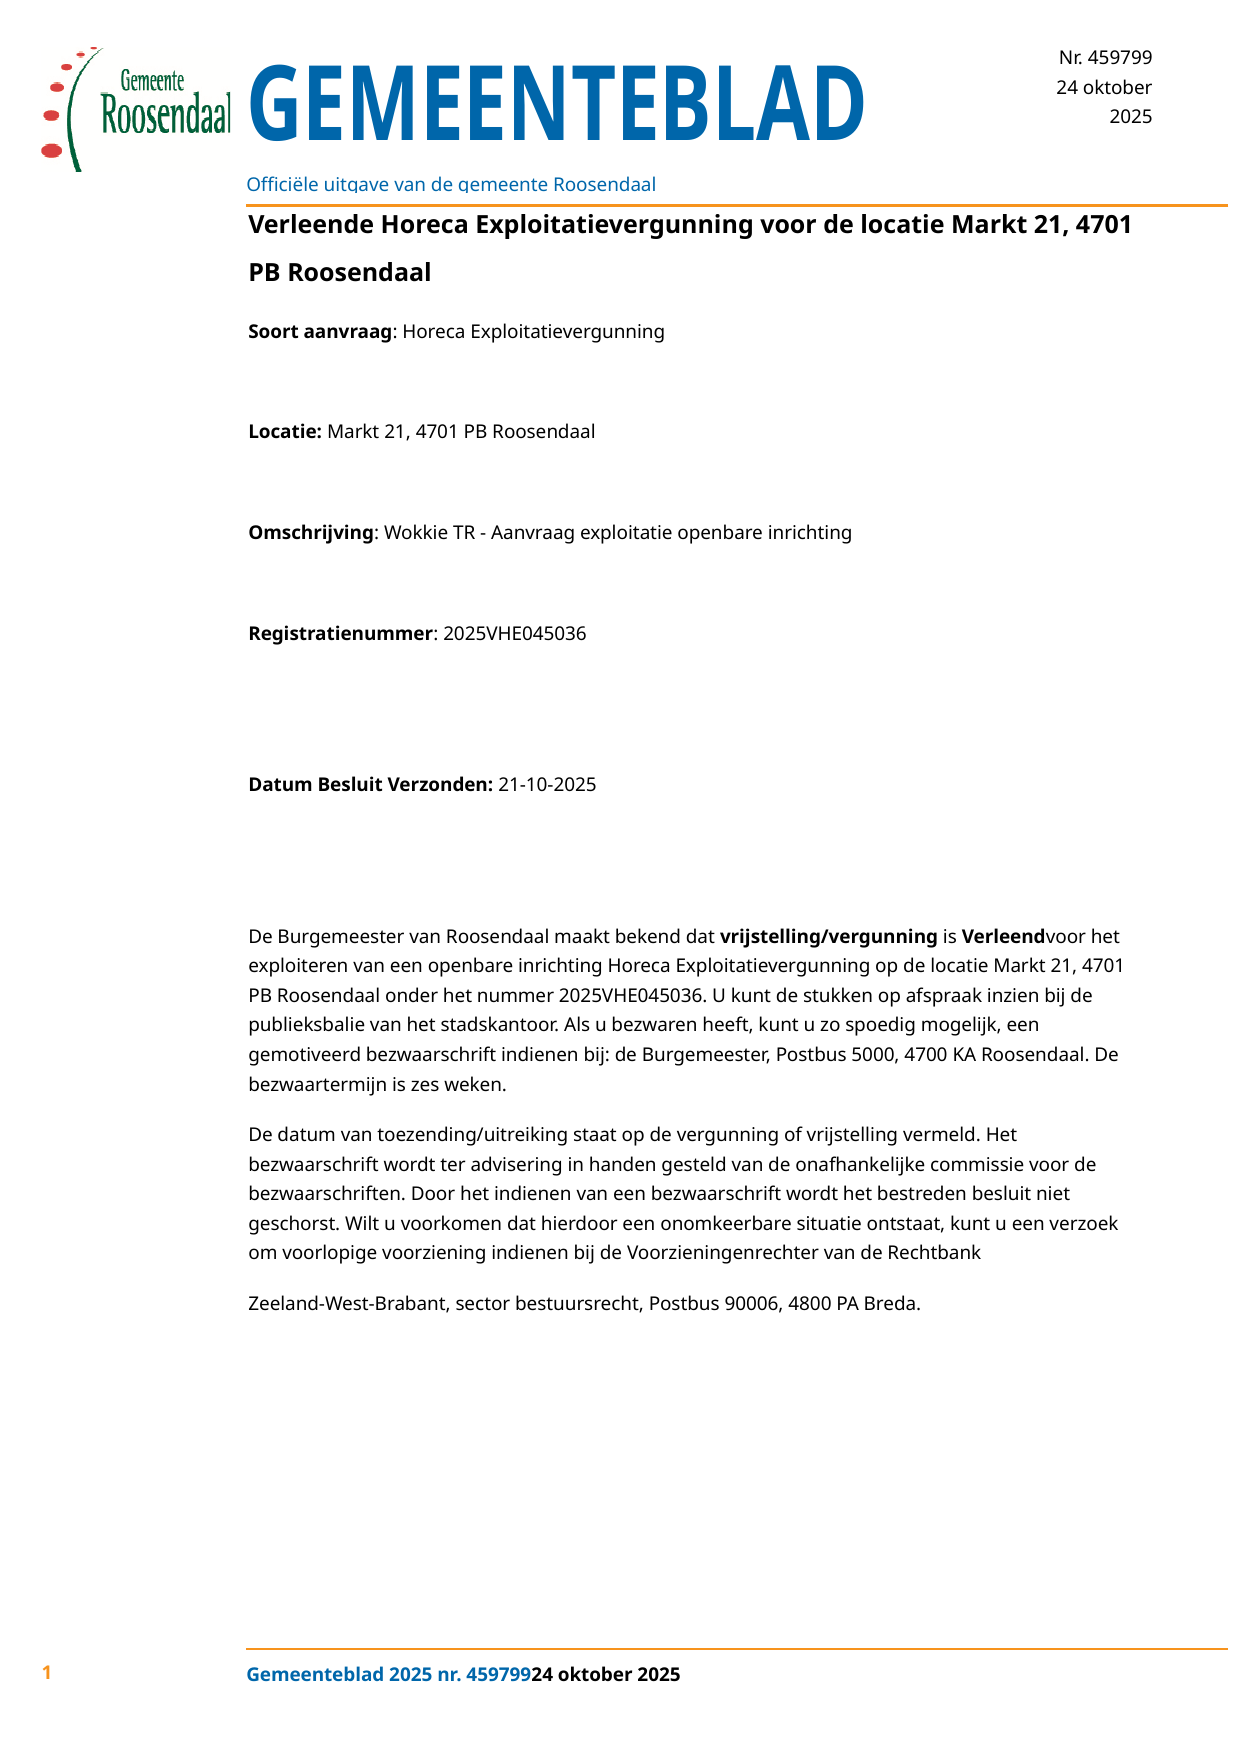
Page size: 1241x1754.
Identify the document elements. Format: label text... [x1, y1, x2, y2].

text Datum Besluit Verzonden: 21-10-2025 [248, 772, 1152, 797]
text Soort aanvraag: Horeca Exploitatievergunning [248, 318, 1152, 344]
text Locatie: Markt 21, 4701 PB Roosendaal [248, 419, 1152, 444]
text Verleende Horeca Exploitatievergunning voor de locatie Markt 21, 4701 PB Roosendaal [248, 207, 1152, 288]
text De datum van toezending/uitreiking staat op de vergunning of vrijstelling vermeld. Het bezwaarschrift wordt ter advisering in handen gesteld van de onafhankelijke commissie voor de bezwaarschriften. Door het indienen van een bezwaarschrift wordt het bestreden besluit niet geschorst. Wilt u voorkomen dat hierdoor een onomkeerbare situatie ontstaat, kunt u een verzoek om voorlopige voorziening indienen bij de Voorzieningenrechter van de Rechtbank [248, 1121, 1152, 1265]
picture [41, 47, 231, 172]
text Zeeland-West-Brabant, sector bestuursrecht, Postbus 90006, 4800 PA Breda. [248, 1290, 1152, 1316]
text Registratienummer: 2025VHE045036 [248, 620, 1152, 646]
text Omschrijving: Wokkie TR - Aanvraag exploitatie openbare inrichting [248, 519, 1152, 545]
text De Burgemeester van Roosendaal maakt bekend dat vrijstelling/vergunning is Verleendvoor het exploiteren van een openbare inrichting Horeca Exploitatievergunning op de locatie Markt 21, 4701 PB Roosendaal onder het nummer 2025VHE045036. U kunt de stukken op afspraak inzien bij de publieksbalie van het stadskantoor. Als u bezwaren heeft, kunt u zo spoedig mogelijk, een gemotiveerd bezwaarschrift indienen bij: de Burgemeester, Postbus 5000, 4700 KA Roosendaal. De bezwaartermijn is zes weken. [248, 923, 1152, 1097]
